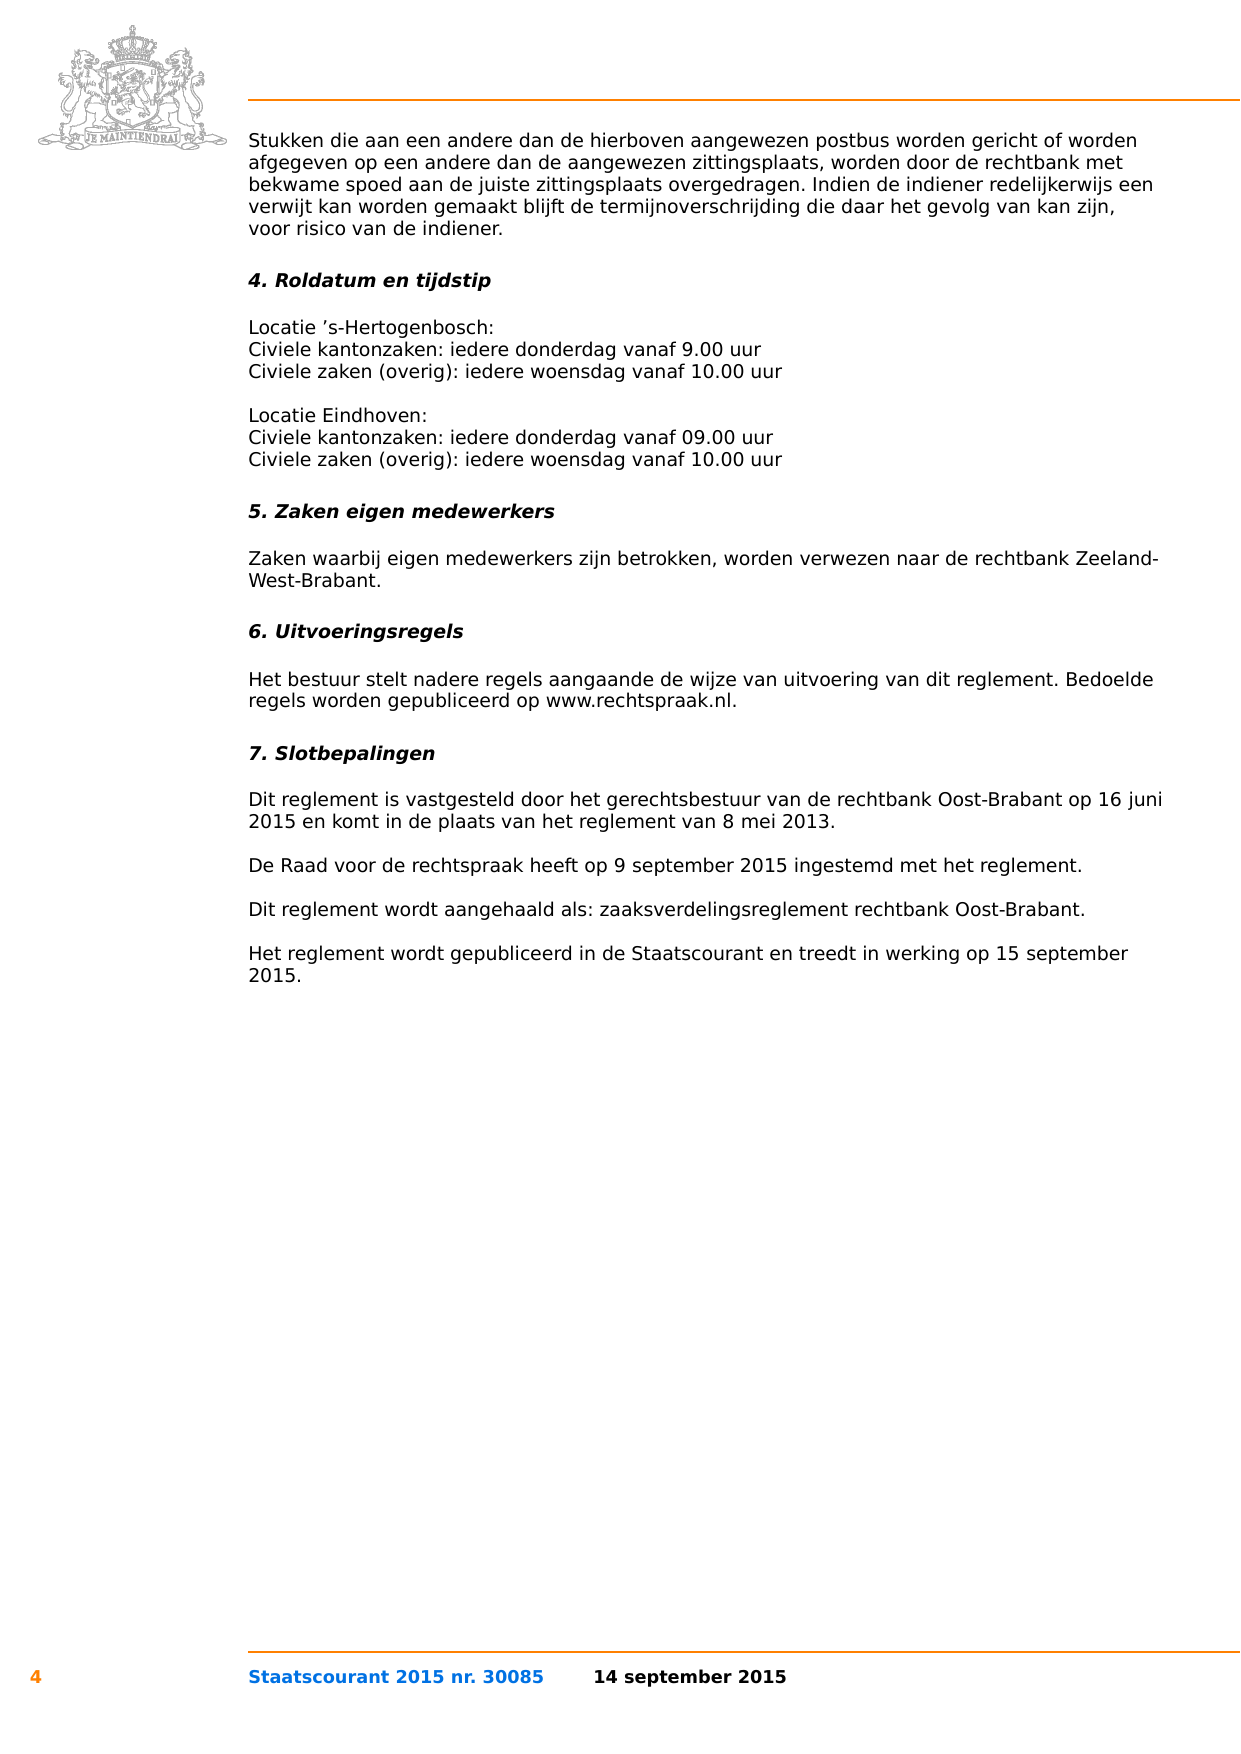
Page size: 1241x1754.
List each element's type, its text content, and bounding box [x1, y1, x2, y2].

subtitle 5. Zaken eigen medewerkers [248, 501, 1163, 522]
text De Raad voor de rechtspraak heeft op 9 september 2015 ingestemd met het reglement. [248, 855, 1163, 877]
subtitle 7. Slotbepalingen [248, 742, 1163, 764]
text Civiele zaken (overig): iedere woensdag vanaf 10.00 uur [248, 448, 1163, 471]
text Civiele zaken (overig): iedere woensdag vanaf 10.00 uur [248, 361, 1163, 383]
text Dit reglement is vastgesteld door het gerechtsbestuur van de rechtbank Oost-Brabant op 16 juni 2015 en komt in de plaats van het reglement van 8 mei 2013. [248, 789, 1163, 833]
subtitle 4. Roldatum en tijdstip [248, 270, 1163, 292]
subtitle 6. Uitvoeringsregels [248, 621, 1163, 643]
text Zaken waarbij eigen medewerkers zijn betrokken, worden verwezen naar de rechtbank Zeeland-West-Brabant. [248, 547, 1163, 591]
text Locatie Eindhoven: [248, 404, 1163, 427]
text Civiele kantonzaken: iedere donderdag vanaf 09.00 uur [248, 427, 1163, 448]
text Het bestuur stelt nadere regels aangaande de wijze van uitvoering van dit reglement. Bedoelde regels worden gepubliceerd op www.rechtspraak.nl. [248, 668, 1163, 712]
text Het reglement wordt gepubliceerd in de Staatscourant en treedt in werking op 15 september 2015. [248, 943, 1163, 987]
text Dit reglement wordt aangehaald als: zaaksverdelingsreglement rechtbank Oost-Brabant. [248, 899, 1163, 921]
text Civiele kantonzaken: iedere donderdag vanaf 9.00 uur [248, 339, 1163, 361]
picture [38, 25, 227, 150]
text Locatie ’s-Hertogenbosch: [248, 317, 1163, 339]
text Stukken die aan een andere dan de hierboven aangewezen postbus worden gericht of worden afgegeven op een andere dan de aangewezen zittingsplaats, worden door de rechtbank met bekwame spoed aan de juiste zittingsplaats overgedragen. Indien de indiener redelijkerwijs een verwijt kan worden gemaakt blijft de termijnoverschrijding die daar het gevolg van kan zijn, voor risico van de indiener. [248, 130, 1163, 240]
